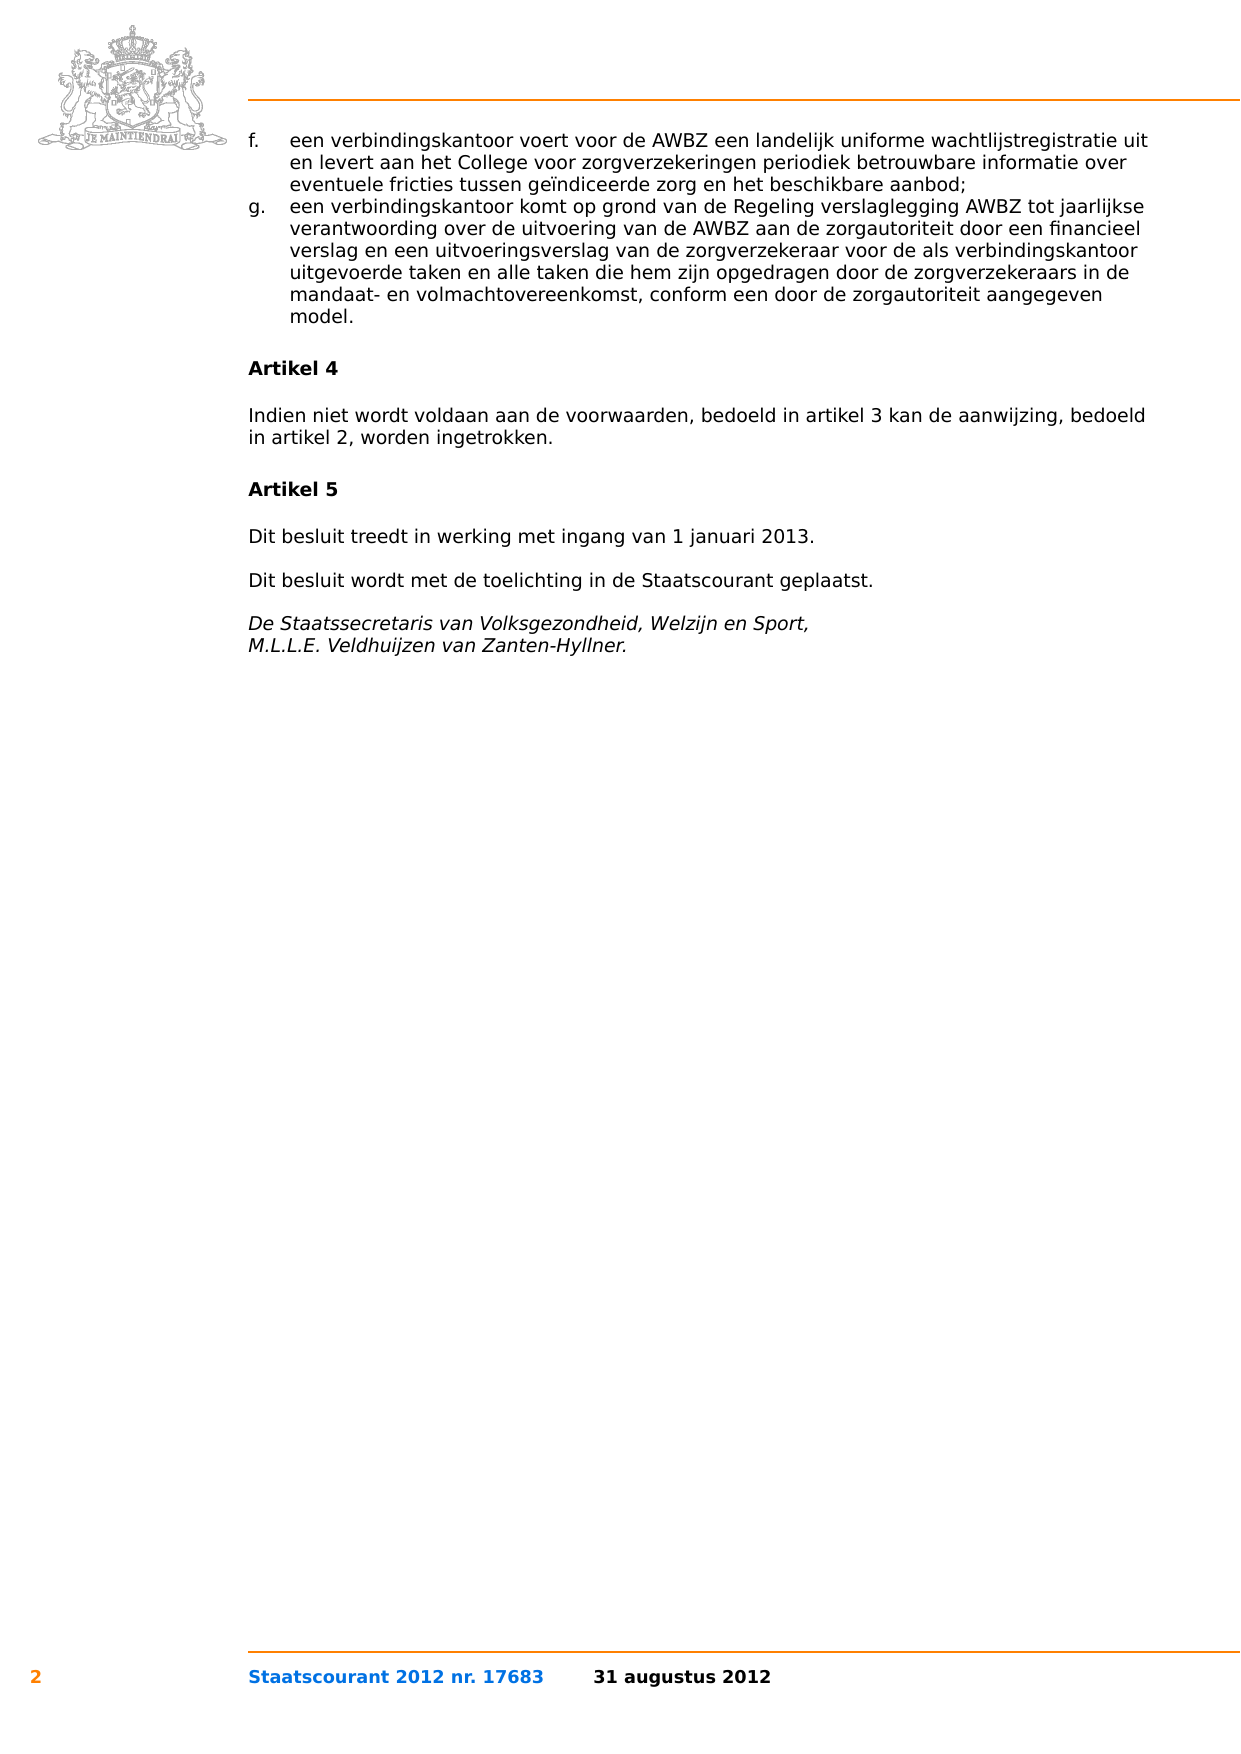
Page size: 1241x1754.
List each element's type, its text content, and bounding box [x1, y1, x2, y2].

picture [38, 25, 227, 150]
text De Staatssecretaris van Volksgezondheid, Welzijn en Sport, M.L.L.E. Veldhuijzen van Zanten-Hyllner. [248, 613, 1163, 657]
text Dit besluit wordt met de toelichting in de Staatscourant geplaatst. [248, 569, 1163, 591]
subtitle Artikel 5 [248, 479, 1163, 501]
subtitle Artikel 4 [248, 358, 1163, 380]
text f. een verbindingskantoor voert voor de AWBZ een landelijk uniforme wachtlijstregistratie uit en levert aan het College voor zorgverzekeringen periodiek betrouwbare informatie over eventuele fricties tussen geïndiceerde zorg en het beschikbare aanbod; [248, 130, 1163, 196]
text g. een verbindingskantoor komt op grond van de Regeling verslaglegging AWBZ tot jaarlijkse verantwoording over de uitvoering van de AWBZ aan de zorgautoriteit door een financieel verslag en een uitvoeringsverslag van de zorgverzekeraar voor de als verbindingskantoor uitgevoerde taken en alle taken die hem zijn opgedragen door de zorgverzekeraars in de mandaat- en volmachtovereenkomst, conform een door de zorgautoriteit aangegeven model. [248, 196, 1163, 328]
text Dit besluit treedt in werking met ingang van 1 januari 2013. [248, 526, 1163, 548]
text Indien niet wordt voldaan aan de voorwaarden, bedoeld in artikel 3 kan de aanwijzing, bedoeld in artikel 2, worden ingetrokken. [248, 405, 1163, 449]
